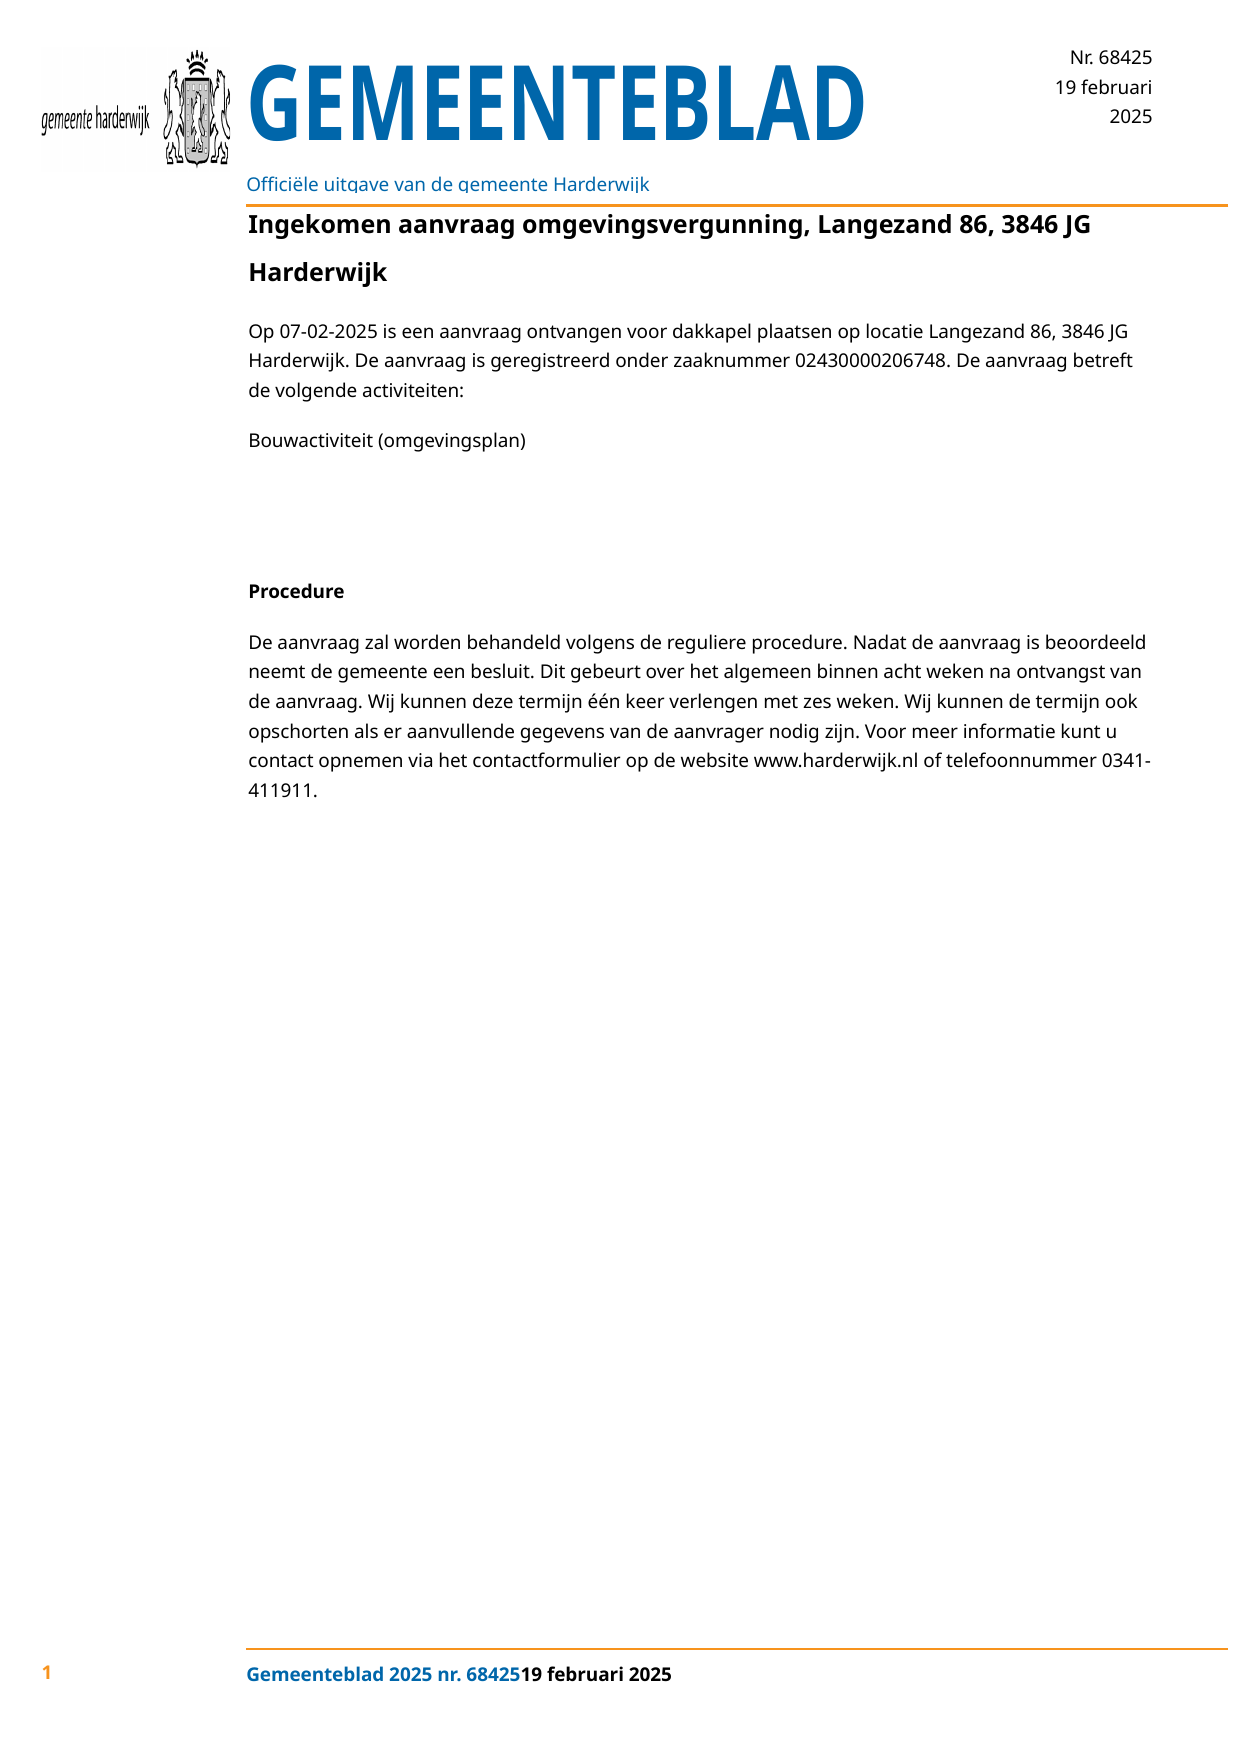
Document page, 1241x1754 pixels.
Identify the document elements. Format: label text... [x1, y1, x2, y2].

text Op 07-02-2025 is een aanvraag ontvangen voor dakkapel plaatsen op locatie Langezand 86, 3846 JG Harderwijk. De aanvraag is geregistreerd onder zaaknummer 02430000206748. De aanvraag betreft de volgende activiteiten: [248, 318, 1152, 403]
text De aanvraag zal worden behandeld volgens de reguliere procedure. Nadat de aanvraag is beoordeeld neemt de gemeente een besluit. Dit gebeurt over het algemeen binnen acht weken na ontvangst van de aanvraag. Wij kunnen deze termijn één keer verlengen met zes weken. Wij kunnen de termijn ook opschorten als er aanvullende gegevens van de aanvrager nodig zijn. Voor meer informatie kunt u contact opnemen via het contactformulier op de website www.harderwijk.nl of telefoonnummer 0341-411911. [248, 629, 1152, 803]
text Procedure [248, 579, 1152, 604]
text Bouwactiviteit (omgevingsplan) [248, 427, 1152, 453]
picture [41, 47, 231, 172]
text Ingekomen aanvraag omgevingsvergunning, Langezand 86, 3846 JG Harderwijk [248, 207, 1152, 288]
